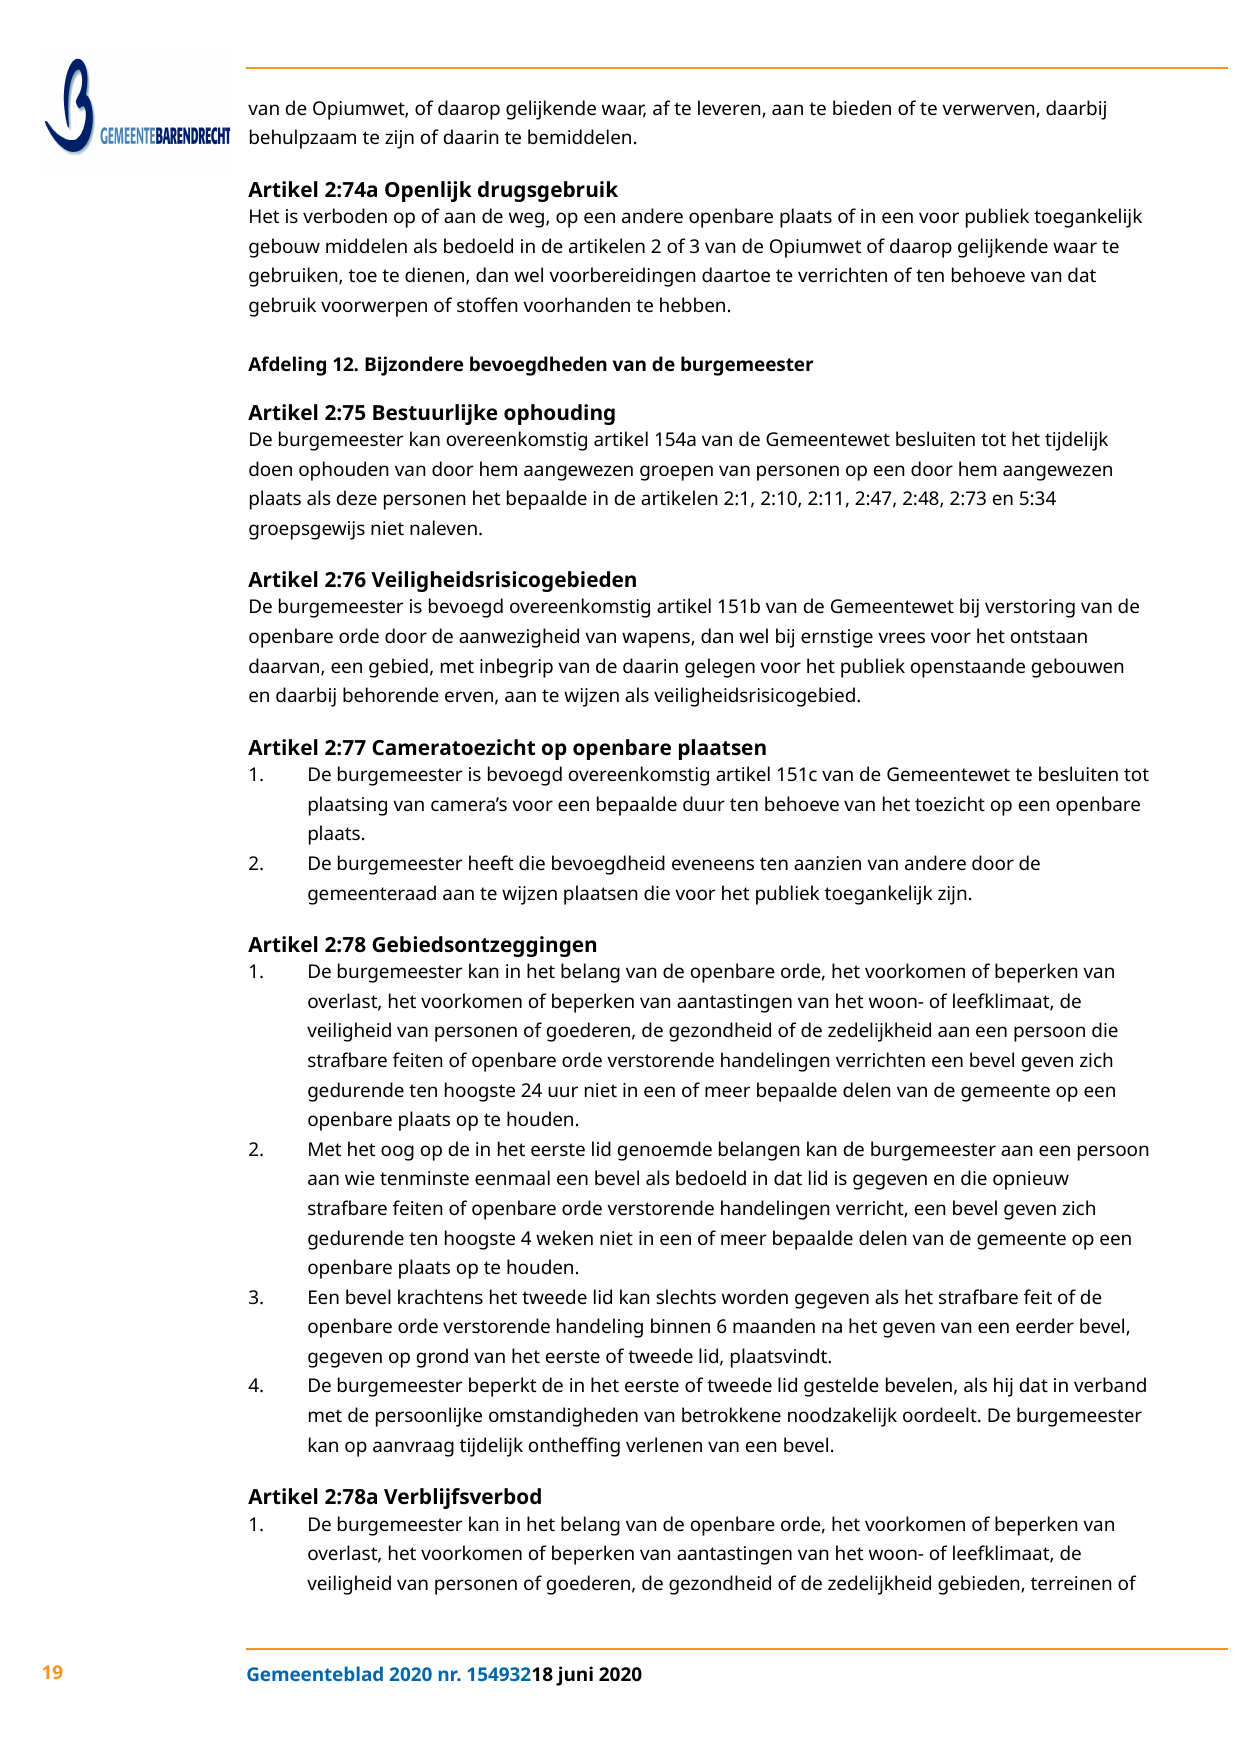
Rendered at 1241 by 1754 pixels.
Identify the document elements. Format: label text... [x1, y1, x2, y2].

list De burgemeester is bevoegd overeenkomstig artikel 151c van de Gemeentewet te besluiten tot plaatsing van camera’s voor een bepaalde duur ten behoeve van het toezicht op een openbare plaats. [248, 761, 1152, 846]
list De burgemeester kan in het belang van de openbare orde, het voorkomen of beperken van overlast, het voorkomen of beperken van aantastingen van het woon- of leefklimaat, de veiligheid van personen of goederen, de gezondheid of de zedelijkheid gebieden, terreinen of [248, 1511, 1152, 1596]
list Een bevel krachtens het tweede lid kan slechts worden gegeven als het strafbare feit of de openbare orde verstorende handeling binnen 6 maanden na het geven van een eerder bevel, gegeven op grond van het eerste of tweede lid, plaatsvindt. [248, 1284, 1152, 1369]
text van de Opiumwet, of daarop gelijkende waar, af te leveren, aan te bieden of te verwerven, daarbij behulpzaam te zijn of daarin te bemiddelen. [248, 95, 1152, 150]
list De burgemeester kan in het belang van de openbare orde, het voorkomen of beperken van overlast, het voorkomen of beperken van aantastingen van het woon- of leefklimaat, de veiligheid van personen of goederen, de gezondheid of de zedelijkheid aan een persoon die strafbare feiten of openbare orde verstorende handelingen verrichten een bevel geven zich gedurende ten hoogste 24 uur niet in een of meer bepaalde delen van de gemeente op een openbare plaats op te houden. [248, 958, 1152, 1132]
text Het is verboden op of aan de weg, op een andere openbare plaats of in een voor publiek toegankelijk gebouw middelen als bedoeld in de artikelen 2 of 3 van de Opiumwet of daarop gelijkende waar te gebruiken, toe te dienen, dan wel voorbereidingen daartoe te verrichten of ten behoeve van dat gebruik voorwerpen of stoffen voorhanden te hebben. [248, 203, 1152, 318]
text Artikel 2:75 Bestuurlijke ophouding [248, 398, 1152, 426]
text Artikel 2:78a Verblijfsverbod [248, 1482, 1152, 1511]
text Artikel 2:77 Cameratoezicht op openbare plaatsen [248, 733, 1152, 761]
list Met het oog op de in het eerste lid genoemde belangen kan de burgemeester aan een persoon aan wie tenminste eenmaal een bevel als bedoeld in dat lid is gegeven en die opnieuw strafbare feiten of openbare orde verstorende handelingen verricht, een bevel geven zich gedurende ten hoogste 4 weken niet in een of meer bepaalde delen van de gemeente op een openbare plaats op te houden. [248, 1136, 1152, 1280]
picture [41, 47, 231, 172]
text Artikel 2:74a Openlijk drugsgebruik [248, 175, 1152, 203]
text De burgemeester is bevoegd overeenkomstig artikel 151b van de Gemeentewet bij verstoring van de openbare orde door de aanwezigheid van wapens, dan wel bij ernstige vrees voor het ontstaan daarvan, een gebied, met inbegrip van de daarin gelegen voor het publiek openstaande gebouwen en daarbij behorende erven, aan te wijzen als veiligheidsrisicogebied. [248, 594, 1152, 708]
list De burgemeester beperkt de in het eerste of tweede lid gestelde bevelen, als hij dat in verband met de persoonlijke omstandigheden van betrokkene noodzakelijk oordeelt. De burgemeester kan op aanvraag tijdelijk ontheffing verlenen van een bevel. [248, 1373, 1152, 1458]
text De burgemeester kan overeenkomstig artikel 154a van de Gemeentewet besluiten tot het tijdelijk doen ophouden van door hem aangewezen groepen van personen op een door hem aangewezen plaats als deze personen het bepaalde in de artikelen 2:1, 2:10, 2:11, 2:47, 2:48, 2:73 en 5:34 groepsgewijs niet naleven. [248, 426, 1152, 541]
list De burgemeester heeft die bevoegdheid eveneens ten aanzien van andere door de gemeenteraad aan te wijzen plaatsen die voor het publiek toegankelijk zijn. [248, 850, 1152, 905]
text Artikel 2:78 Gebiedsontzeggingen [248, 930, 1152, 958]
text Afdeling 12. Bijzondere bevoegdheden van de burgemeester [248, 351, 1152, 377]
text Artikel 2:76 Veiligheidsrisicogebieden [248, 565, 1152, 594]
